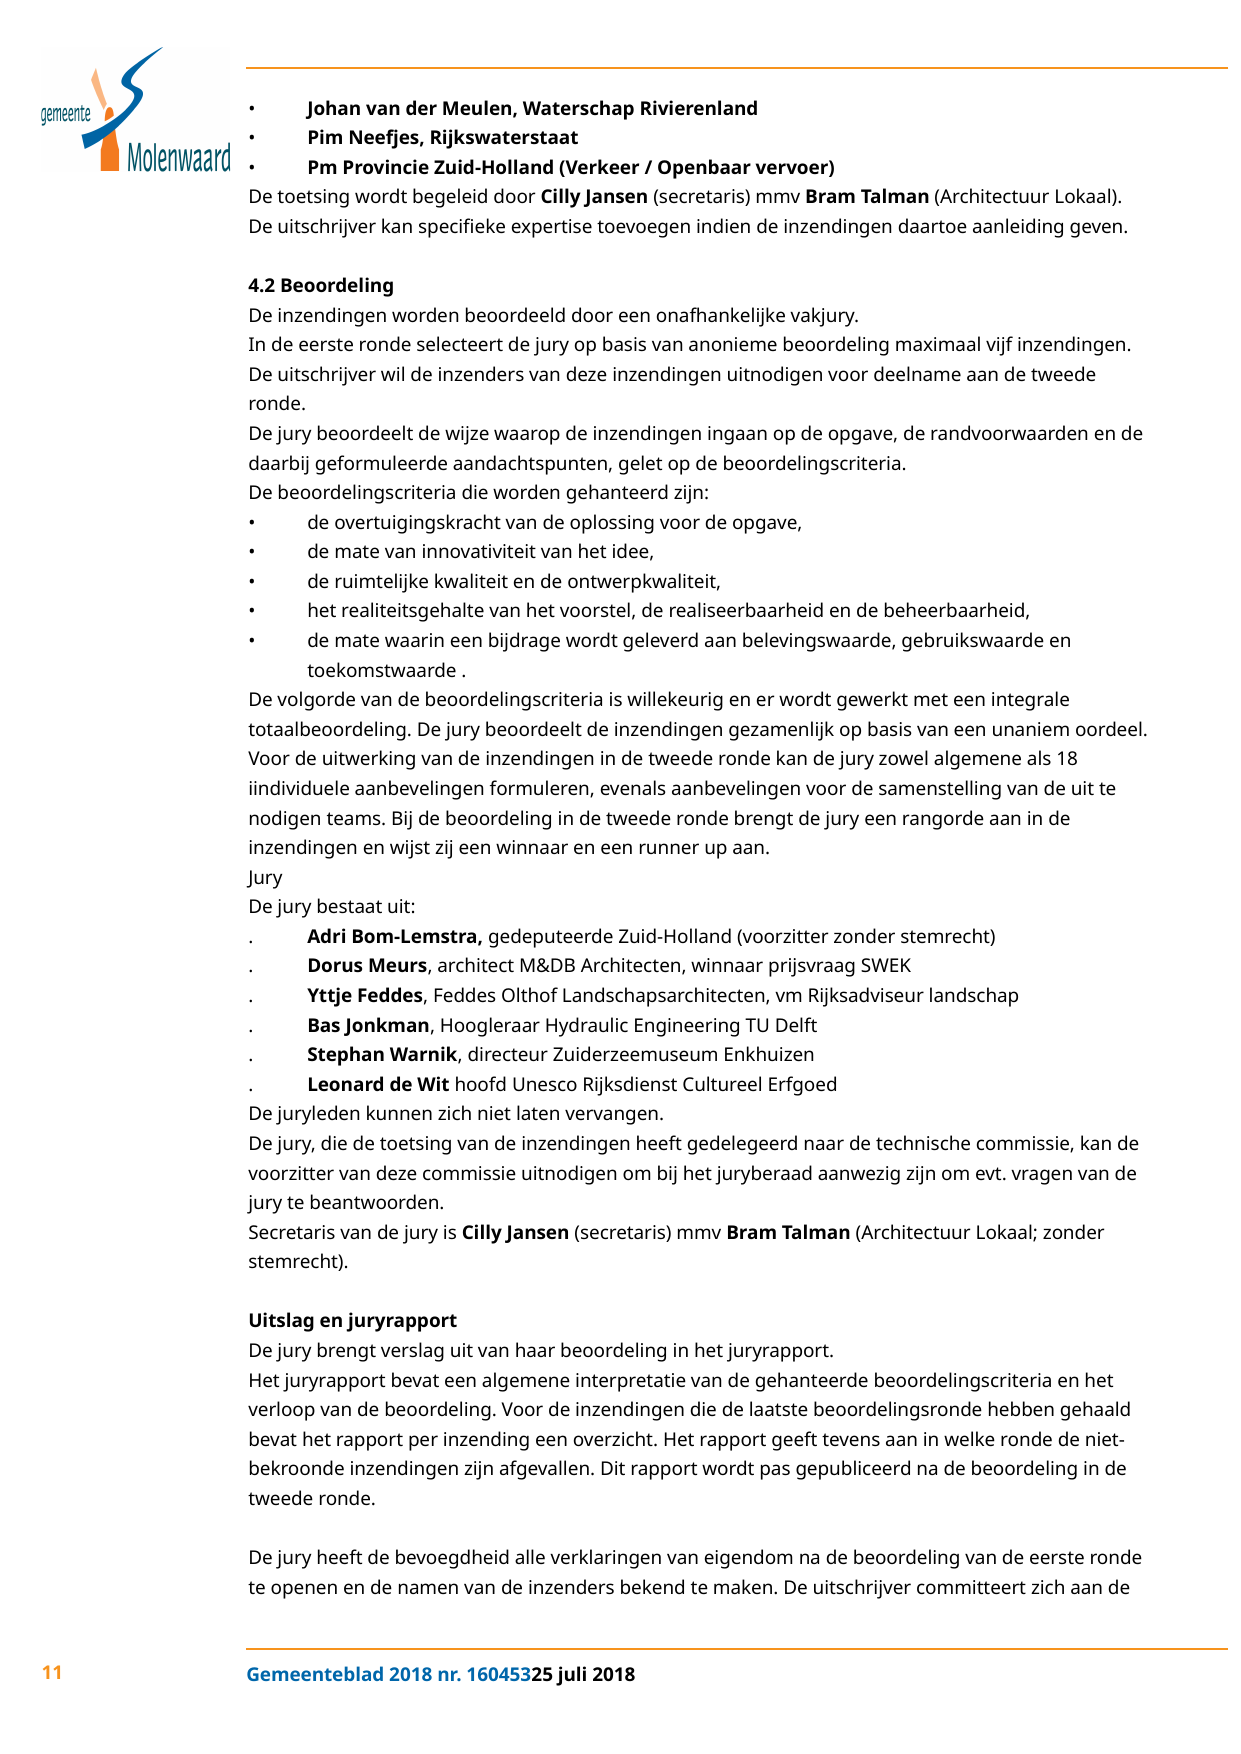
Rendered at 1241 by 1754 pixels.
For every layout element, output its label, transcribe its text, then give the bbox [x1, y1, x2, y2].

text Secretaris van de jury is Cilly Jansen (secretaris) mmv Bram Talman (Architectuur Lokaal; zonder stemrecht). [248, 1219, 1152, 1274]
text De toetsing wordt begeleid door Cilly Jansen (secretaris) mmv Bram Talman (Architectuur Lokaal). [248, 183, 1152, 209]
text In de eerste ronde selecteert de jury op basis van anonieme beoordeling maximaal vijf inzendingen. De uitschrijver wil de inzenders van deze inzendingen uitnodigen voor deelname aan de tweede ronde. [248, 331, 1152, 416]
list Leonard de Wit hoofd Unesco Rijksdienst Cultureel Erfgoed [248, 1071, 1152, 1097]
text De jury brengt verslag uit van haar beoordeling in het juryrapport. [248, 1337, 1152, 1363]
list de overtuigingskracht van de oplossing voor de opgave, [248, 509, 1152, 535]
text Uitslag en juryrapport [248, 1308, 1152, 1333]
list Stephan Warnik, directeur Zuiderzeemuseum Enkhuizen [248, 1041, 1152, 1067]
list Pim Neefjes, Rijkswaterstaat [248, 124, 1152, 150]
text De jury, die de toetsing van de inzendingen heeft gedelegeerd naar de technische commissie, kan de voorzitter van deze commissie uitnodigen om bij het juryberaad aanwezig zijn om evt. vragen van de jury te beantwoorden. [248, 1130, 1152, 1215]
text De jury beoordeelt de wijze waarop de inzendingen ingaan op de opgave, de randvoorwaarden en de daarbij geformuleerde aandachtspunten, gelet op de beoordelingscriteria. [248, 420, 1152, 476]
text De beoordelingscriteria die worden gehanteerd zijn: [248, 479, 1152, 505]
text Jury [248, 864, 1152, 890]
list de mate van innovativiteit van het idee, [248, 538, 1152, 564]
text De jury heeft de bevoegdheid alle verklaringen van eigendom na de beoordeling van de eerste ronde te openen en de namen van de inzenders bekend te maken. De uitschrijver committeert zich aan de [248, 1544, 1152, 1600]
list het realiteitsgehalte van het voorstel, de realiseerbaarheid en de beheerbaarheid, [248, 598, 1152, 623]
list Bas Jonkman, Hoogleraar Hydraulic Engineering TU Delft [248, 1012, 1152, 1038]
text Voor de uitwerking van de inzendingen in de tweede ronde kan de jury zowel algemene als 18 iindividuele aanbevelingen formuleren, evenals aanbevelingen voor de samenstelling van de uit te nodigen teams. Bij de beoordeling in de tweede ronde brengt de jury een rangorde aan in de inzendingen en wijst zij een winnaar en een runner up aan. [248, 746, 1152, 860]
list Adri Bom-Lemstra, gedeputeerde Zuid-Holland (voorzitter zonder stemrecht) [248, 923, 1152, 949]
text De uitschrijver kan specifieke expertise toevoegen indien de inzendingen daartoe aanleiding geven. [248, 213, 1152, 239]
list Dorus Meurs, architect M&DB Architecten, winnaar prijsvraag SWEK [248, 953, 1152, 978]
list Yttje Feddes, Feddes Olthof Landschapsarchitecten, vm Rijksadviseur landschap [248, 982, 1152, 1008]
picture [41, 47, 231, 172]
text De inzendingen worden beoordeeld door een onafhankelijke vakjury. [248, 302, 1152, 328]
text De jury bestaat uit: [248, 893, 1152, 919]
text 4.2 Beoordeling [248, 272, 1152, 298]
text Het juryrapport bevat een algemene interpretatie van de gehanteerde beoordelingscriteria en het verloop van de beoordeling. Voor de inzendingen die de laatste beoordelingsronde hebben gehaald bevat het rapport per inzending een overzicht. Het rapport geeft tevens aan in welke ronde de niet-bekroonde inzendingen zijn afgevallen. Dit rapport wordt pas gepubliceerd na de beoordeling in de tweede ronde. [248, 1367, 1152, 1511]
text De volgorde van de beoordelingscriteria is willekeurig en er wordt gewerkt met een integrale totaalbeoordeling. De jury beoordeelt de inzendingen gezamenlijk op basis van een unaniem oordeel. [248, 686, 1152, 742]
list Johan van der Meulen, Waterschap Rivierenland [248, 95, 1152, 121]
list Pm Provincie Zuid-Holland (Verkeer / Openbaar vervoer) [248, 154, 1152, 180]
text De juryleden kunnen zich niet laten vervangen. [248, 1101, 1152, 1126]
list de mate waarin een bijdrage wordt geleverd aan belevingswaarde, gebruikswaarde en toekomstwaarde . [248, 627, 1152, 683]
list de ruimtelijke kwaliteit en de ontwerpkwaliteit, [248, 568, 1152, 594]
